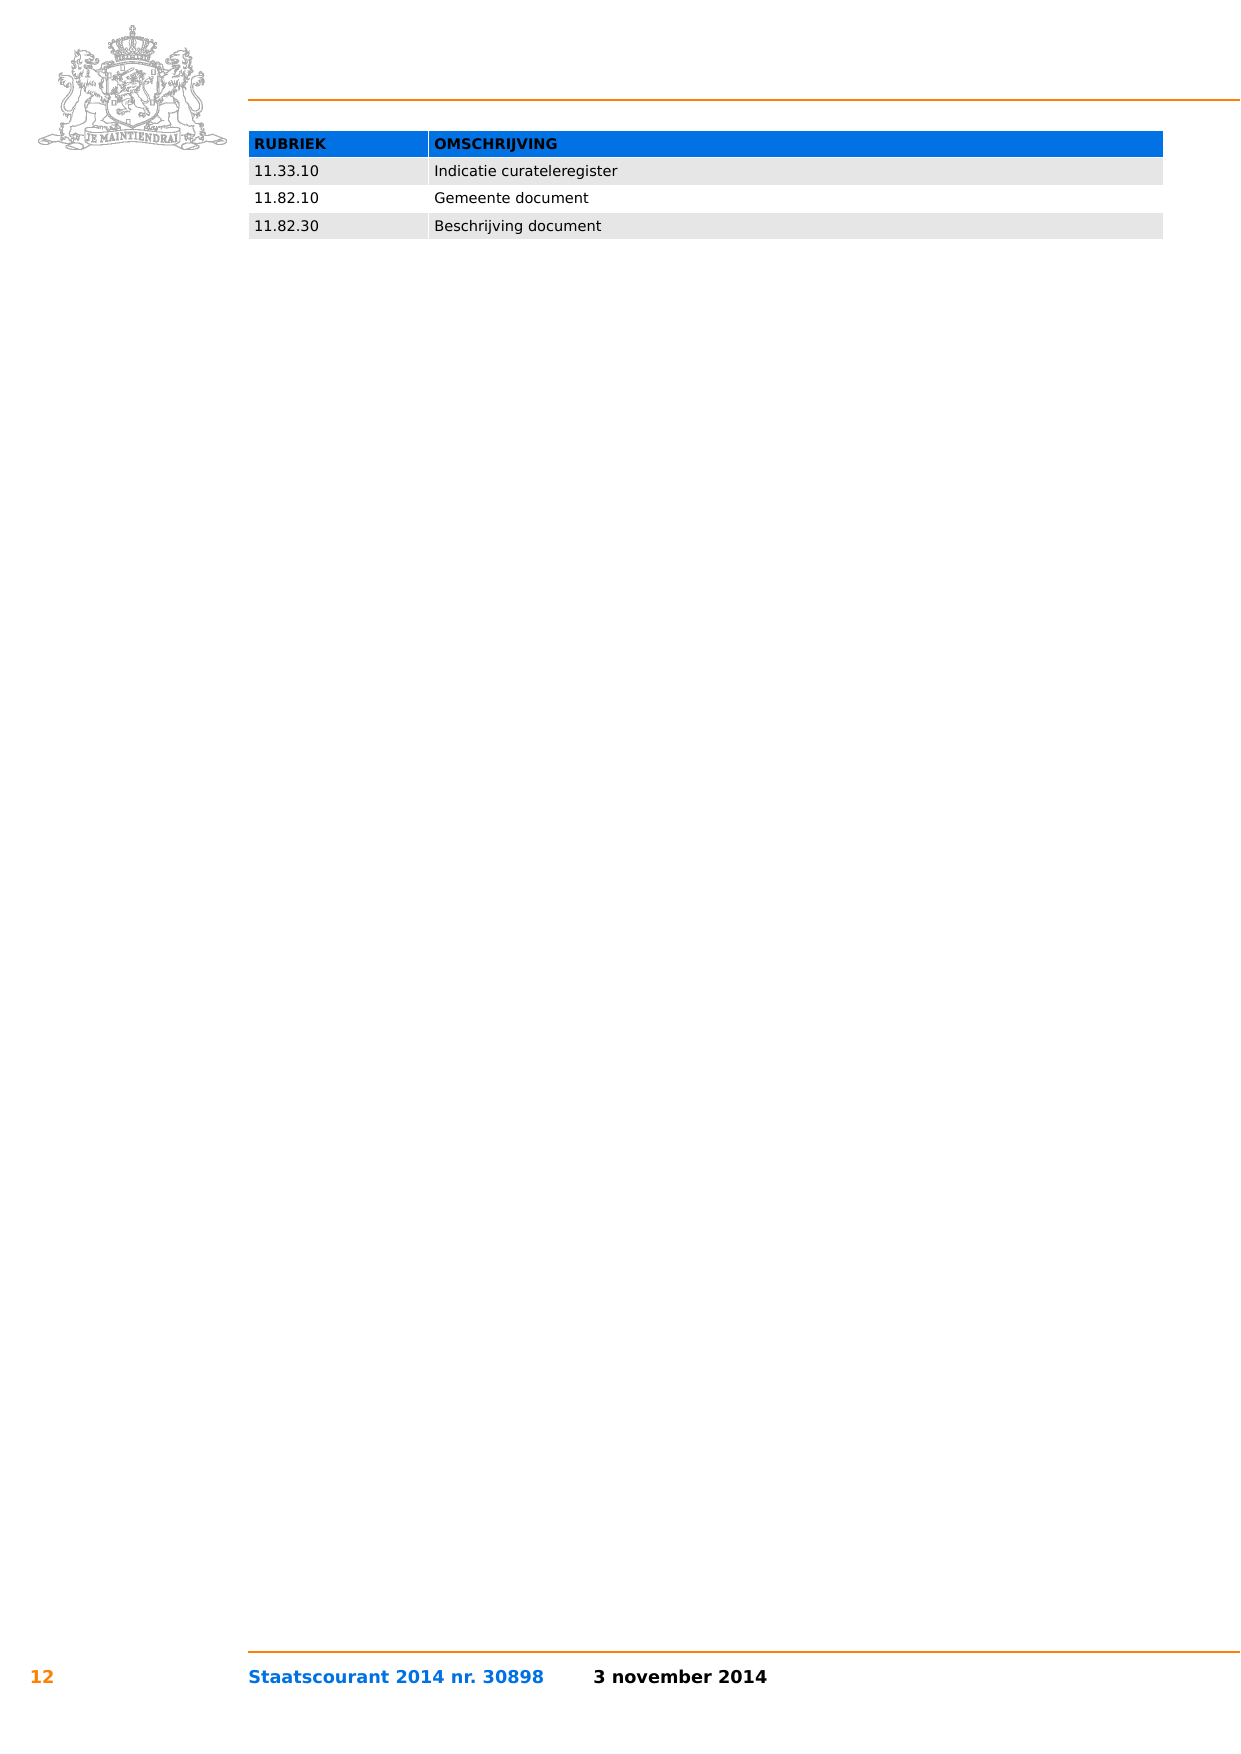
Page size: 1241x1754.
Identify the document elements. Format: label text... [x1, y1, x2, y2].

table_cell Beschrijving document [429, 213, 1163, 239]
table_header OMSCHRIJVING [429, 131, 1163, 157]
table_cell Gemeente document [429, 186, 1163, 212]
table_cell 11.82.10 [249, 186, 428, 212]
table_cell 11.82.30 [249, 213, 428, 239]
table_header RUBRIEK [249, 131, 428, 157]
table_cell 11.33.10 [249, 158, 428, 185]
table_cell Indicatie curateleregister [429, 158, 1163, 185]
picture [38, 25, 227, 150]
